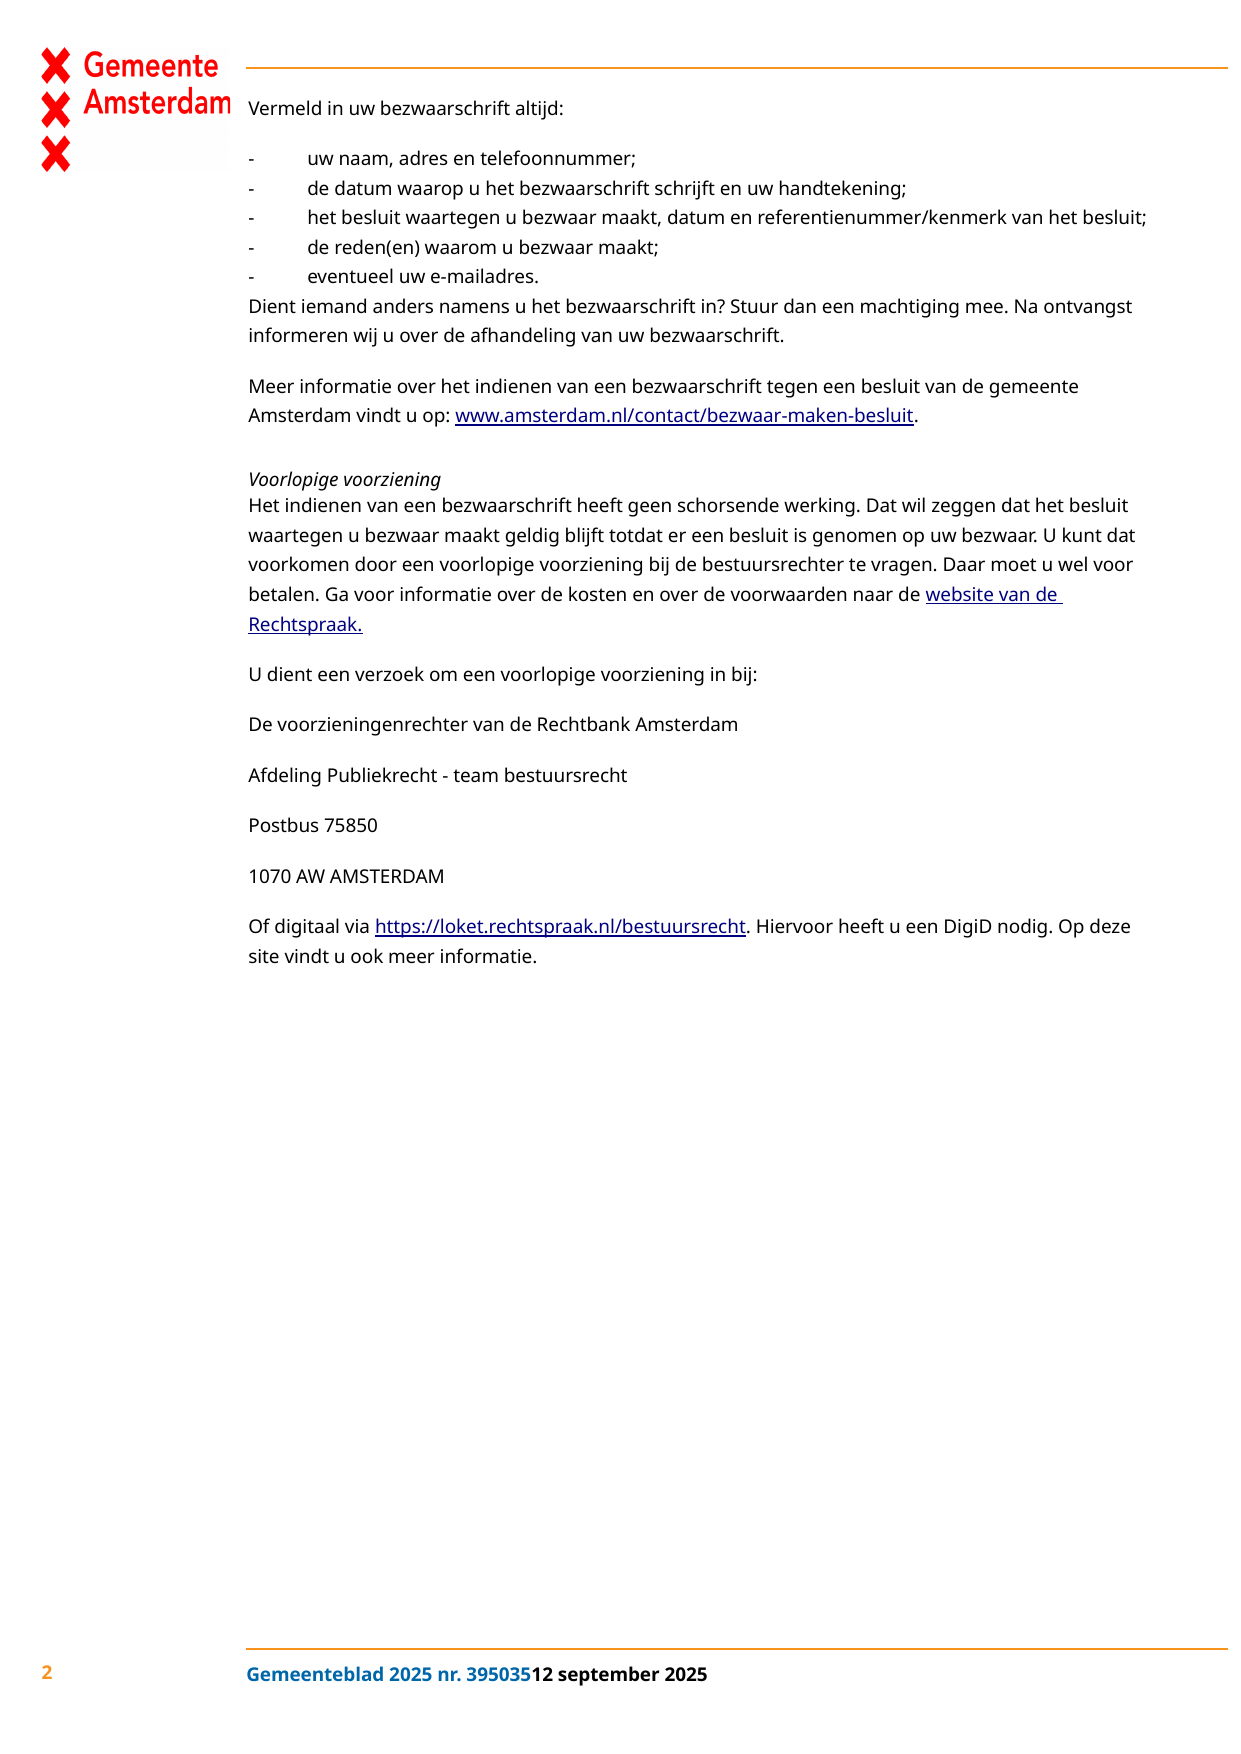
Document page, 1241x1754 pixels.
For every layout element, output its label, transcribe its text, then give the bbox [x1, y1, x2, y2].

text Of digitaal via https://loket.rechtspraak.nl/bestuursrecht. Hiervoor heeft u een DigiD nodig. Op deze site vindt u ook meer informatie. [248, 913, 1152, 968]
list de datum waarop u het bezwaarschrift schrijft en uw handtekening; [248, 175, 1152, 201]
picture [41, 47, 231, 172]
text Meer informatie over het indienen van een bezwaarschrift tegen een besluit van de gemeente Amsterdam vindt u op: www.amsterdam.nl/contact/bezwaar-maken-besluit. [248, 373, 1152, 428]
text U dient een verzoek om een voorlopige voorziening in bij: [248, 661, 1152, 687]
list eventueel uw e-mailadres. [248, 263, 1152, 289]
text 1070 AW AMSTERDAM [248, 863, 1152, 888]
list de reden(en) waarom u bezwaar maakt; [248, 234, 1152, 260]
text Dient iemand anders namens u het bezwaarschrift in? Stuur dan een machtiging mee. Na ontvangst informeren wij u over de afhandeling van uw bezwaarschrift. [248, 293, 1152, 348]
text Voorlopige voorziening [248, 467, 1152, 492]
text Afdeling Publiekrecht - team bestuursrecht [248, 762, 1152, 788]
list uw naam, adres en telefoonnummer; [248, 145, 1152, 171]
text Vermeld in uw bezwaarschrift altijd: [248, 95, 1152, 121]
text Het indienen van een bezwaarschrift heeft geen schorsende werking. Dat wil zeggen dat het besluit waartegen u bezwaar maakt geldig blijft totdat er een besluit is genomen op uw bezwaar. U kunt dat voorkomen door een voorlopige voorziening bij de bestuursrechter te vragen. Daar moet u wel voor betalen. Ga voor informatie over de kosten en over de voorwaarden naar de website van de Rechtspraak. [248, 492, 1152, 636]
text De voorzieningenrechter van de Rechtbank Amsterdam [248, 712, 1152, 737]
text Postbus 75850 [248, 812, 1152, 838]
list het besluit waartegen u bezwaar maakt, datum en referentienummer/kenmerk van het besluit; [248, 204, 1152, 230]
